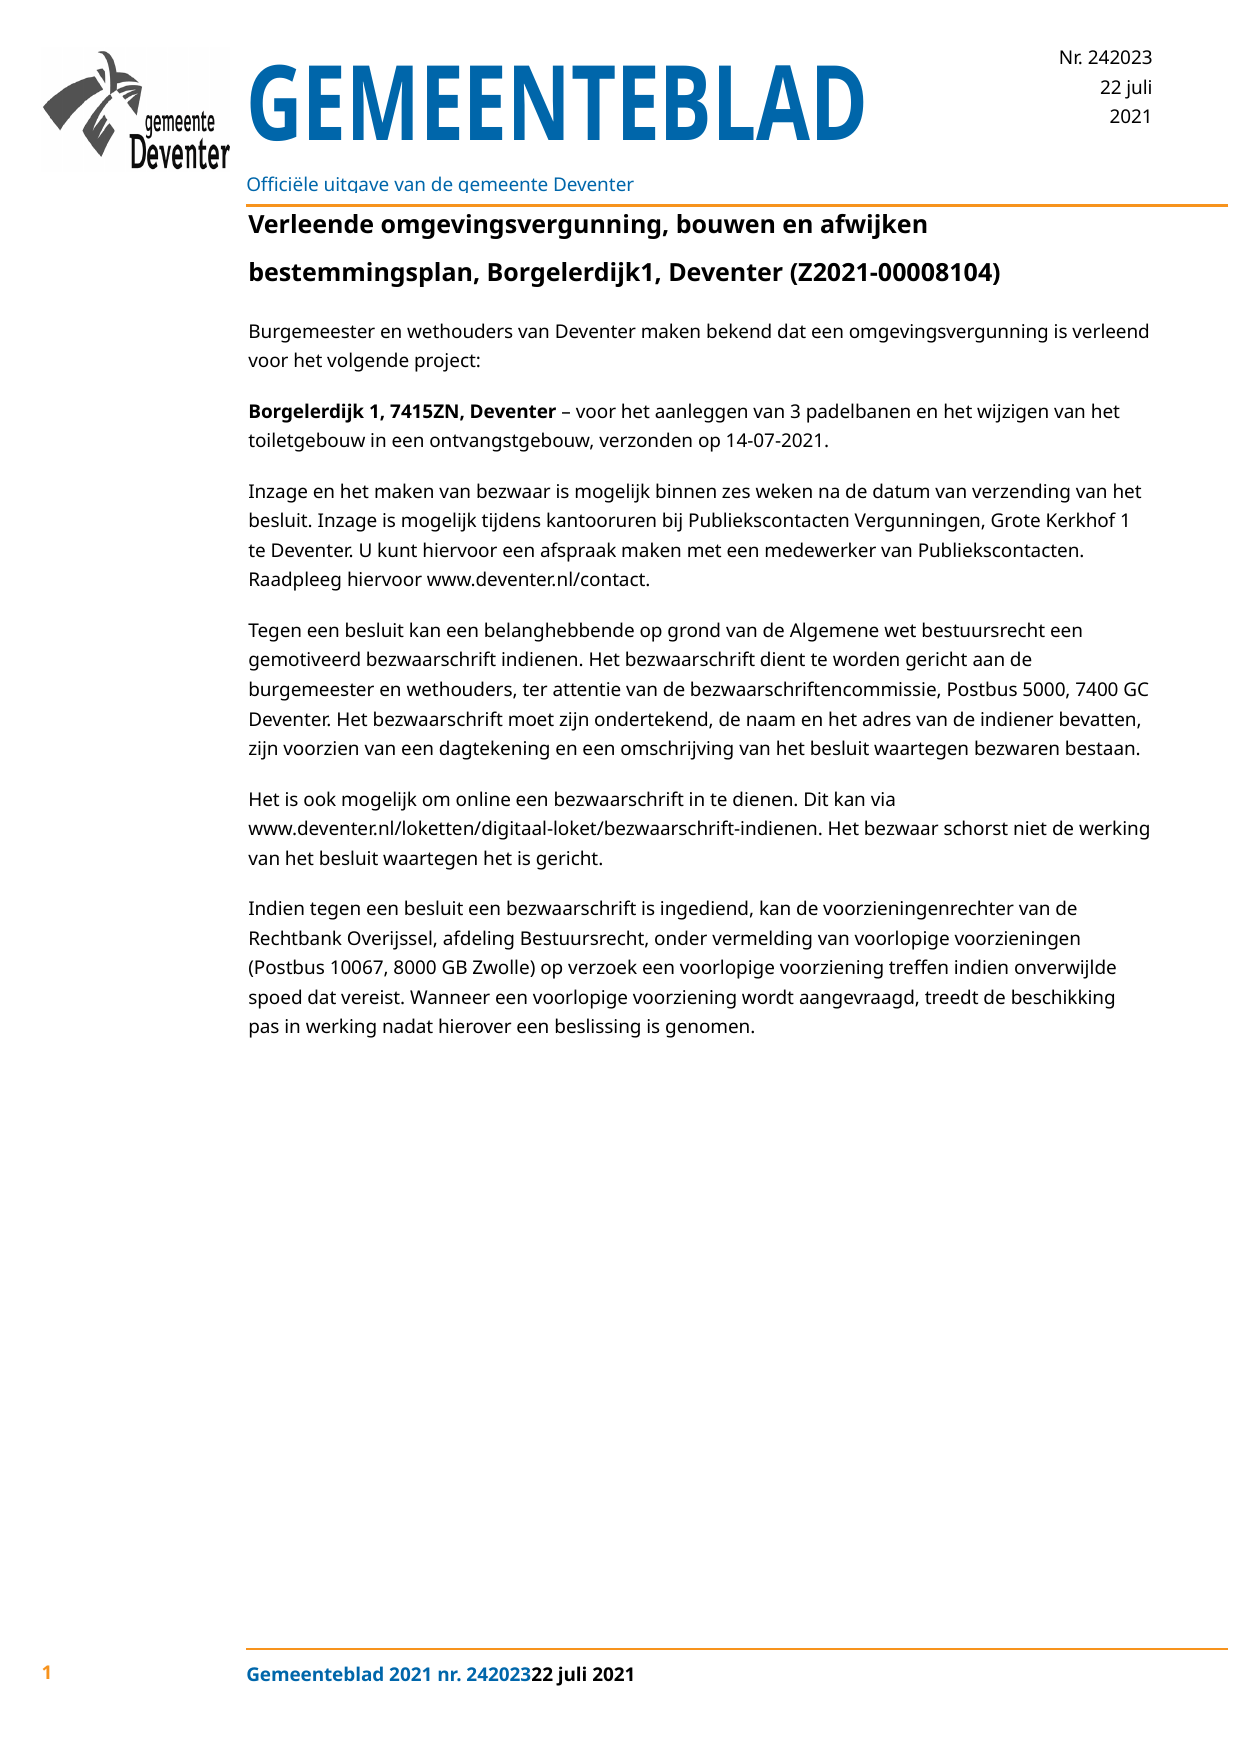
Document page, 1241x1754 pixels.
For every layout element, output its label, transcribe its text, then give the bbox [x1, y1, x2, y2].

text Verleende omgevingsvergunning, bouwen en afwijken bestemmingsplan, Borgelerdijk1, Deventer (Z2021-00008104) [248, 207, 1152, 288]
text Borgelerdijk 1, 7415ZN, Deventer – voor het aanleggen van 3 padelbanen en het wijzigen van het toiletgebouw in een ontvangstgebouw, verzonden op 14-07-2021. [248, 398, 1152, 453]
text Inzage en het maken van bezwaar is mogelijk binnen zes weken na de datum van verzending van het besluit. Inzage is mogelijk tijdens kantooruren bij Publiekscontacten Vergunningen, Grote Kerkhof 1 te Deventer. U kunt hiervoor een afspraak maken met een medewerker van Publiekscontacten. Raadpleeg hiervoor www.deventer.nl/contact. [248, 478, 1152, 592]
text Indien tegen een besluit een bezwaarschrift is ingediend, kan de voorzieningenrechter van de Rechtbank Overijssel, afdeling Bestuursrecht, onder vermelding van voorlopige voorzieningen (Postbus 10067, 8000 GB Zwolle) op verzoek een voorlopige voorziening treffen indien onverwijlde spoed dat vereist. Wanneer een voorlopige voorziening wordt aangevraagd, treedt de beschikking pas in werking nadat hierover een beslissing is genomen. [248, 895, 1152, 1039]
text Tegen een besluit kan een belanghebbende op grond van de Algemene wet bestuursrecht een gemotiveerd bezwaarschrift indienen. Het bezwaarschrift dient te worden gericht aan de burgemeester en wethouders, ter attentie van de bezwaarschriftencommissie, Postbus 5000, 7400 GC Deventer. Het bezwaarschrift moet zijn ondertekend, de naam en het adres van de indiener bevatten, zijn voorzien van een dagtekening en een omschrijving van het besluit waartegen bezwaren bestaan. [248, 617, 1152, 761]
picture [41, 47, 231, 172]
text Het is ook mogelijk om online een bezwaarschrift in te dienen. Dit kan via www.deventer.nl/loketten/digitaal-loket/bezwaarschrift-indienen. Het bezwaar schorst niet de werking van het besluit waartegen het is gericht. [248, 786, 1152, 871]
text Burgemeester en wethouders van Deventer maken bekend dat een omgevingsvergunning is verleend voor het volgende project: [248, 318, 1152, 373]
